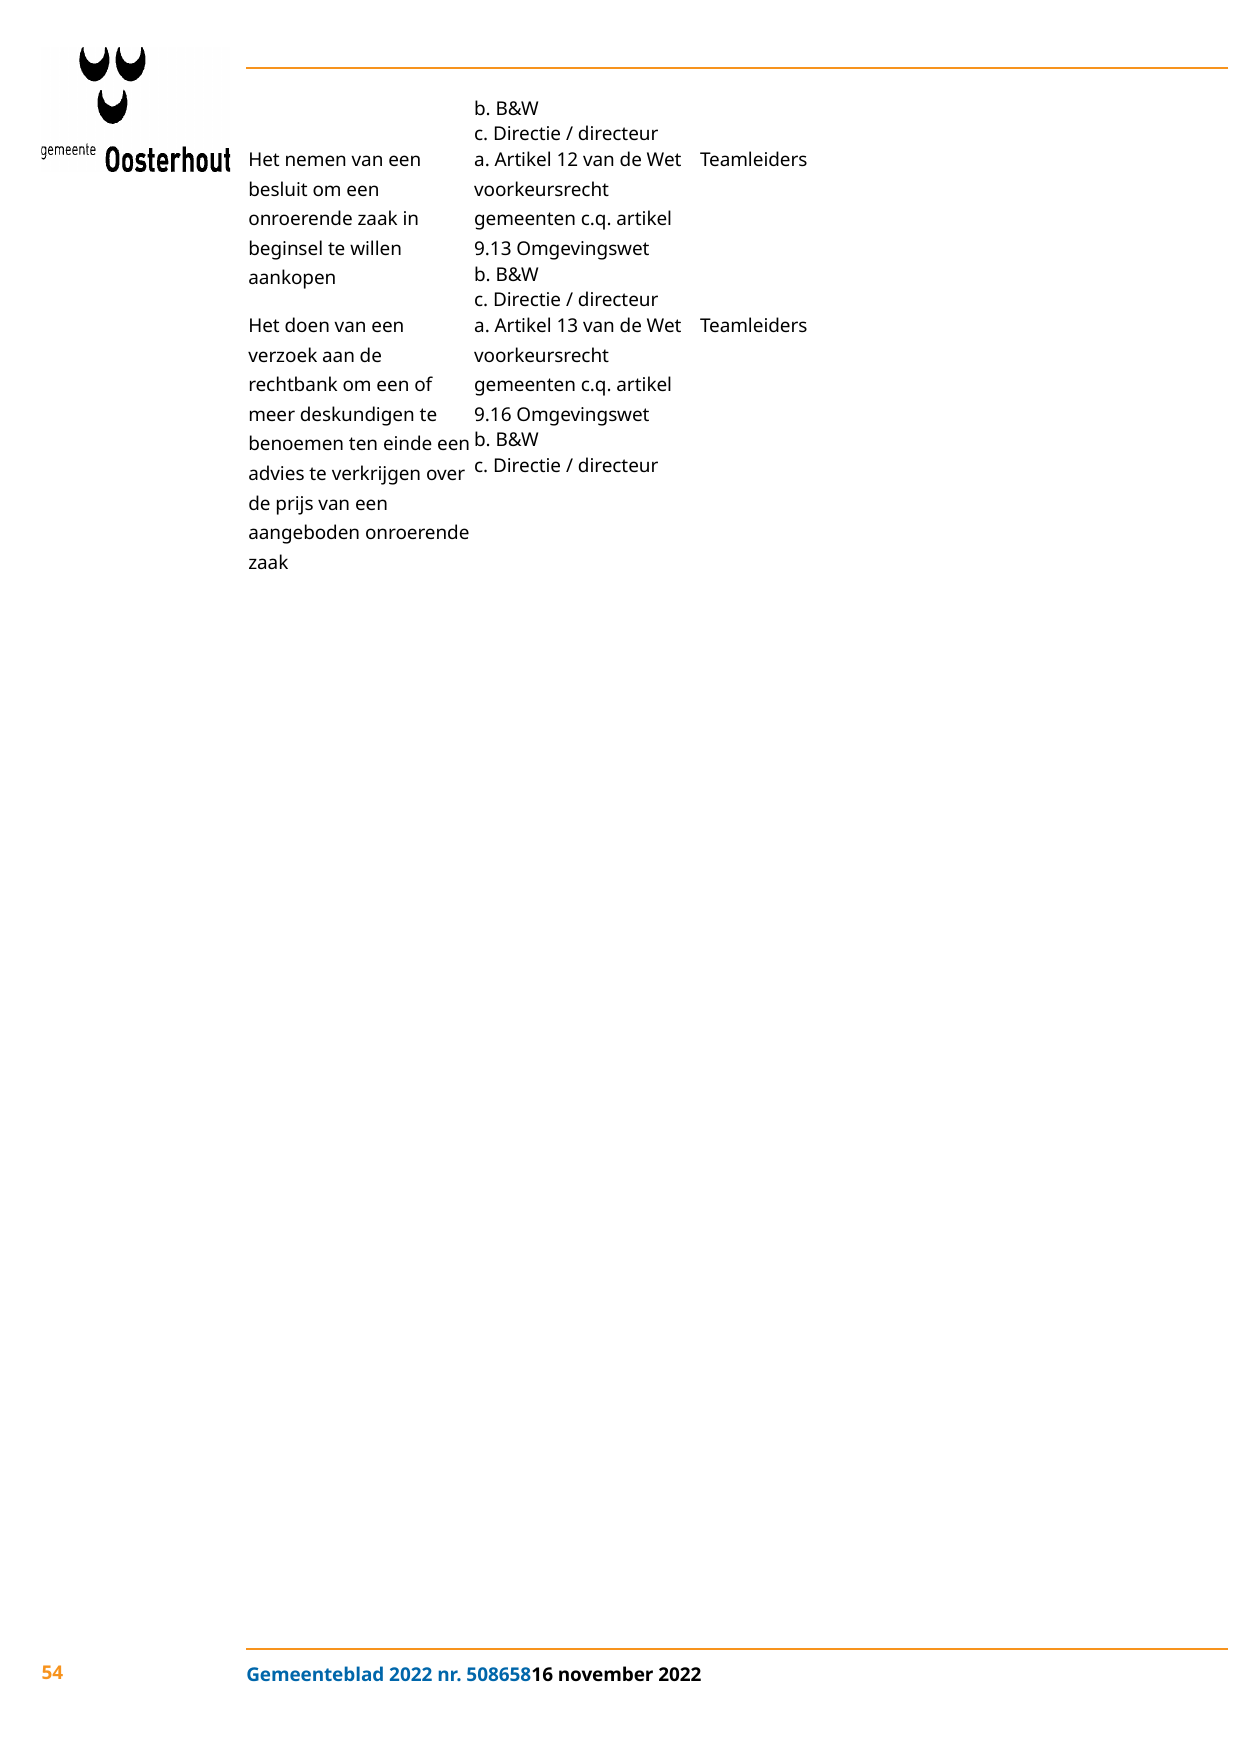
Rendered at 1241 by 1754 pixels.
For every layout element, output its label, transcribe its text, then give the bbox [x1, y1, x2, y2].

table_cell [248, 95, 474, 146]
table_cell b. B&W [474, 427, 700, 452]
table_cell a. Artikel 13 van de Wet voorkeursrecht gemeenten c.q. artikel 9.16 Omgevingswet [474, 312, 700, 427]
table_cell c. Directie / directeur [474, 286, 700, 312]
table_cell [926, 95, 1152, 146]
table_cell Het nemen van een besluit om een onroerende zaak in beginsel te willen aankopen [248, 146, 474, 312]
table_cell c. Directie / directeur [474, 453, 700, 574]
table_cell Het doen van een verzoek aan de rechtbank om een of meer deskundigen te benoemen ten einde een advies te verkrijgen over de prijs van een aangeboden onroerende zaak [248, 312, 474, 574]
table_cell Teamleiders [700, 312, 926, 574]
table_cell [700, 95, 926, 146]
picture [41, 47, 231, 172]
table_cell [926, 146, 1152, 312]
table_cell a. Artikel 12 van de Wet voorkeursrecht gemeenten c.q. artikel 9.13 Omgevingswet [474, 146, 700, 261]
table_cell b. B&W [474, 95, 700, 121]
table_cell b. B&W [474, 261, 700, 286]
table_cell Teamleiders [700, 146, 926, 312]
table_cell c. Directie / directeur [474, 121, 700, 146]
table_cell [926, 312, 1152, 574]
